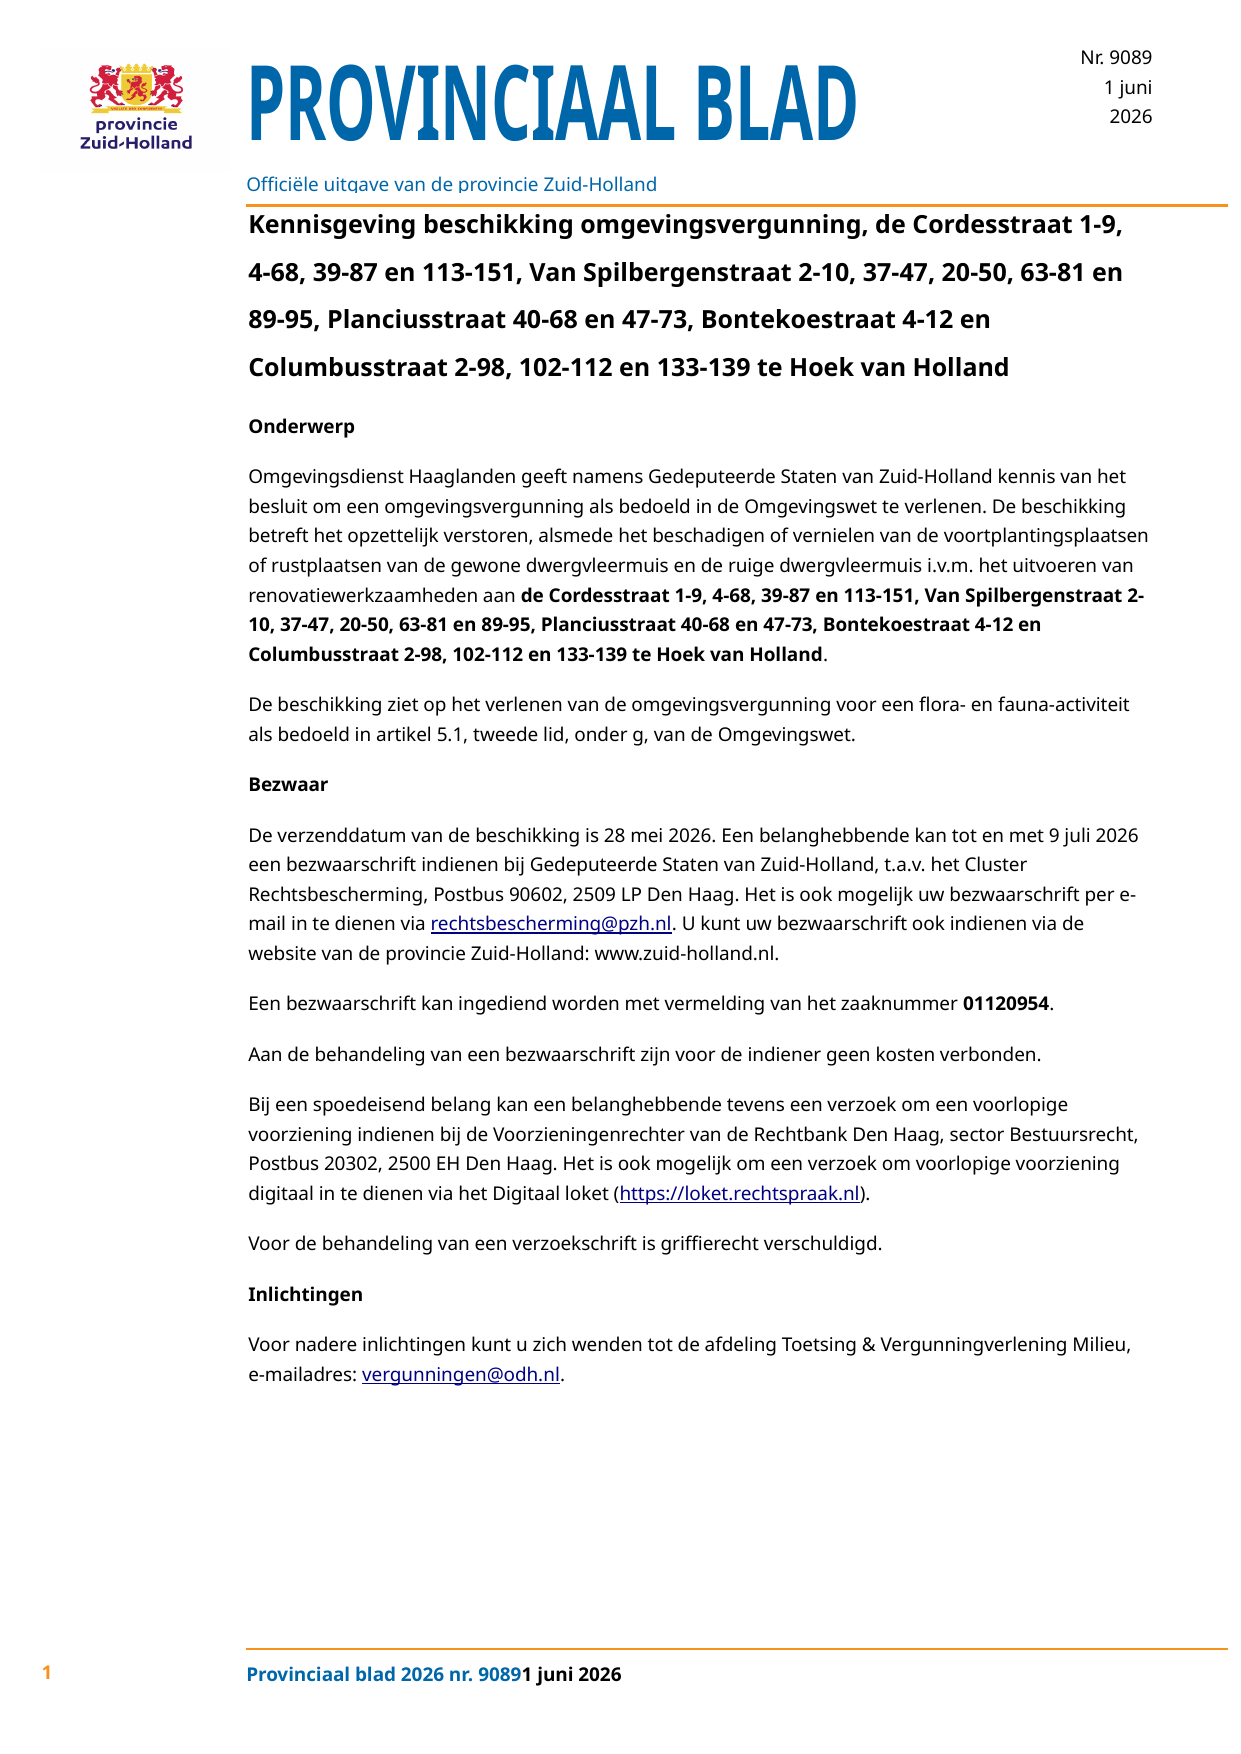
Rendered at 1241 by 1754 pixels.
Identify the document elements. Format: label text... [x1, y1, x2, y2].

text Voor nadere inlichtingen kunt u zich wenden tot de afdeling Toetsing & Vergunningverlening Milieu, e-mailadres: vergunningen@odh.nl. [248, 1331, 1152, 1387]
text Kennisgeving beschikking omgevingsvergunning, de Cordesstraat 1-9, 4-68, 39-87 en 113-151, Van Spilbergenstraat 2-10, 37-47, 20-50, 63-81 en 89-95, Planciusstraat 40-68 en 47-73, Bontekoestraat 4-12 en Columbusstraat 2-98, 102-112 en 133-139 te Hoek van Holland [248, 207, 1152, 384]
text Bij een spoedeisend belang kan een belanghebbende tevens een verzoek om een voorlopige voorziening indienen bij de Voorzieningenrechter van de Rechtbank Den Haag, sector Bestuursrecht, Postbus 20302, 2500 EH Den Haag. Het is ook mogelijk om een verzoek om voorlopige voorziening digitaal in te dienen via het Digitaal loket (https://loket.rechtspraak.nl). [248, 1091, 1152, 1206]
text Inlichtingen [248, 1281, 1152, 1307]
text De verzenddatum van de beschikking is 28 mei 2026. Een belanghebbende kan tot en met 9 juli 2026 een bezwaarschrift indienen bij Gedeputeerde Staten van Zuid-Holland, t.a.v. het Cluster Rechtsbescherming, Postbus 90602, 2509 LP Den Haag. Het is ook mogelijk uw bezwaarschrift per e-mail in te dienen via rechtsbescherming@pzh.nl. U kunt uw bezwaarschrift ook indienen via de website van de provincie Zuid-Holland: www.zuid-holland.nl. [248, 822, 1152, 966]
text Voor de behandeling van een verzoekschrift is griffierecht verschuldigd. [248, 1231, 1152, 1256]
text Bezwaar [248, 771, 1152, 797]
text Onderwerp [248, 413, 1152, 439]
text De beschikking ziet op het verlenen van de omgevingsvergunning voor een flora- en fauna-activiteit als bedoeld in artikel 5.1, tweede lid, onder g, van de Omgevingswet. [248, 691, 1152, 747]
text Een bezwaarschrift kan ingediend worden met vermelding van het zaaknummer 01120954. [248, 991, 1152, 1016]
text Omgevingsdienst Haaglanden geeft namens Gedeputeerde Staten van Zuid-Holland kennis van het besluit om een omgevingsvergunning als bedoeld in de Omgevingswet te verlenen. De beschikking betreft het opzettelijk verstoren, alsmede het beschadigen of vernielen van de voortplantingsplaatsen of rustplaatsen van de gewone dwergvleermuis en de ruige dwergvleermuis i.v.m. het uitvoeren van renovatiewerkzaamheden aan de Cordesstraat 1-9, 4-68, 39-87 en 113-151, Van Spilbergenstraat 2-10, 37-47, 20-50, 63-81 en 89-95, Planciusstraat 40-68 en 47-73, Bontekoestraat 4-12 en Columbusstraat 2-98, 102-112 en 133-139 te Hoek van Holland. [248, 463, 1152, 667]
text Aan de behandeling van een bezwaarschrift zijn voor de indiener geen kosten verbonden. [248, 1041, 1152, 1067]
picture [41, 47, 231, 172]
